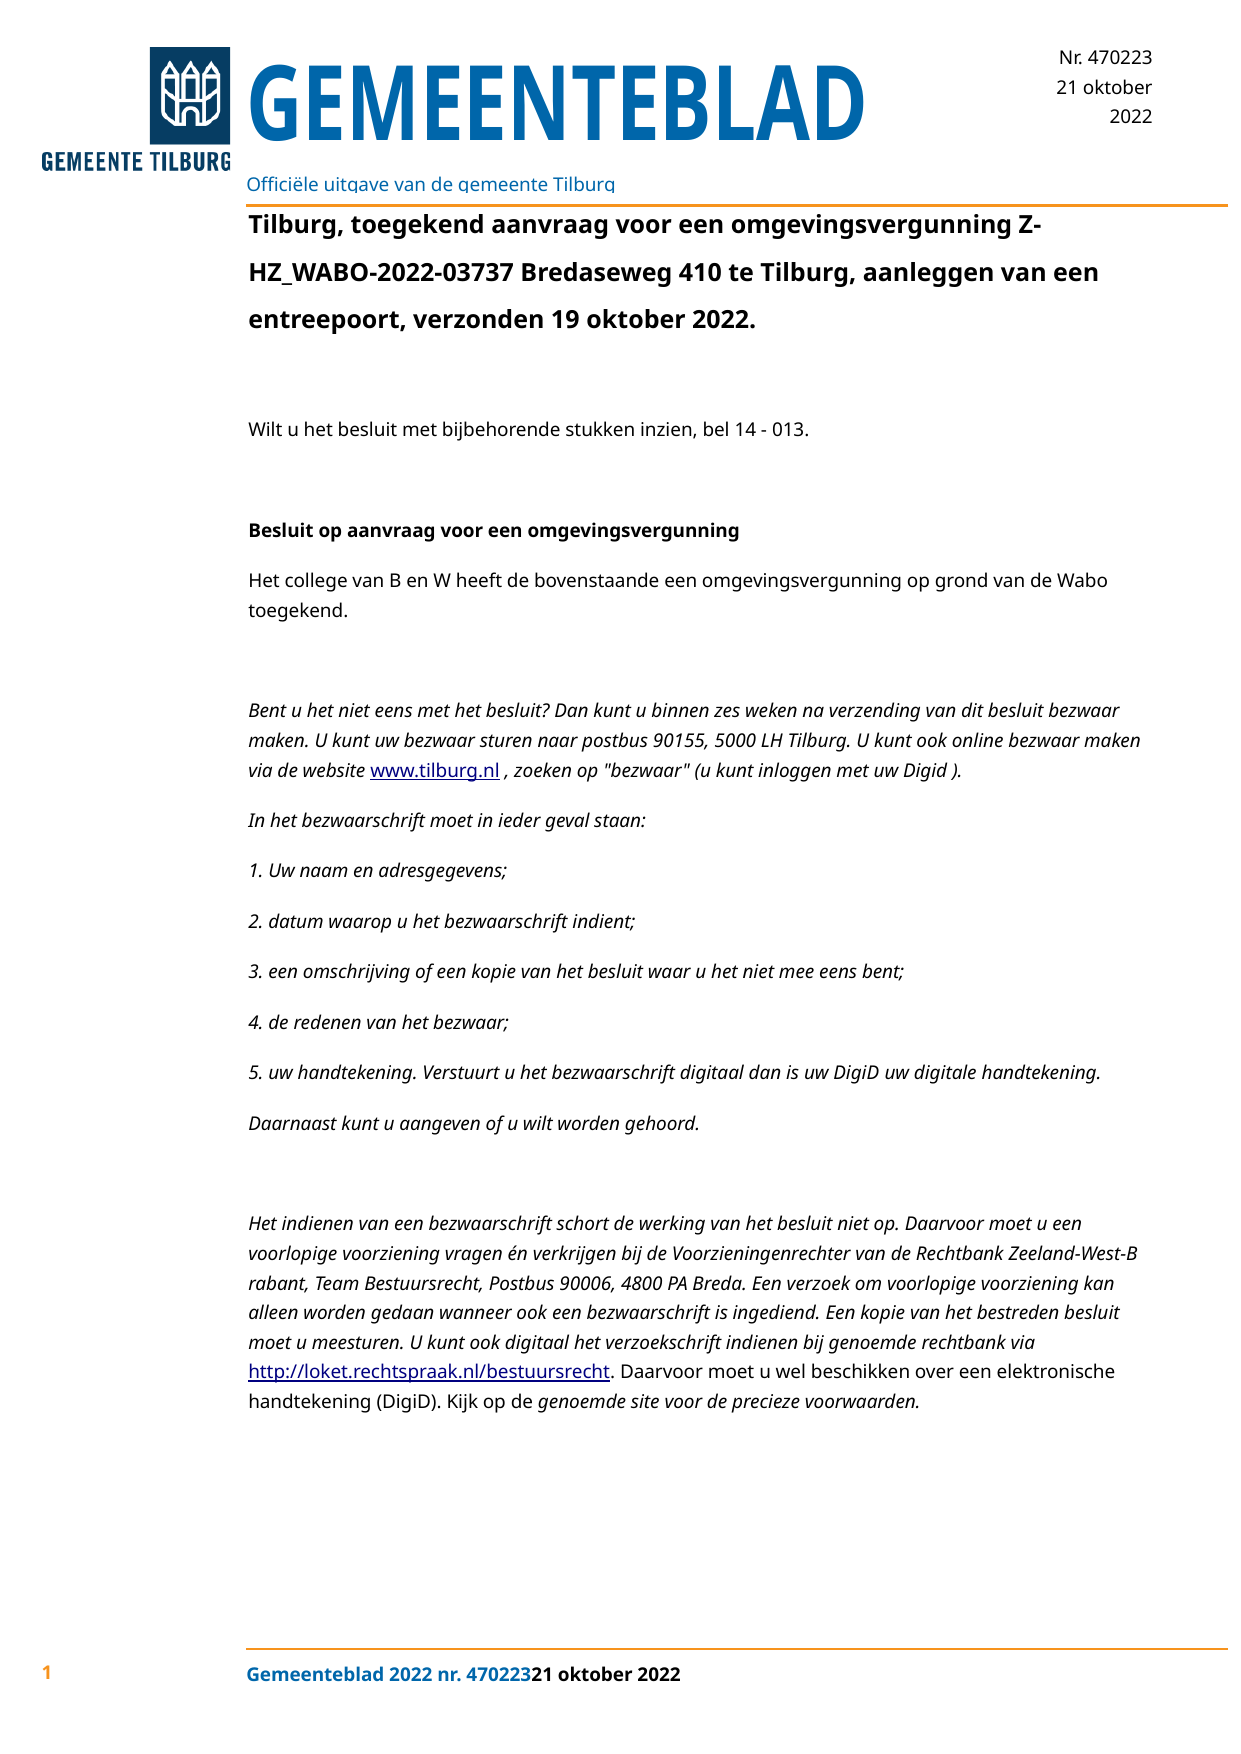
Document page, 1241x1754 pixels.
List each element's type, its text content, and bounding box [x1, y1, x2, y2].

text Daarnaast kunt u aangeven of u wilt worden gehoord. [248, 1110, 1152, 1135]
picture [41, 47, 231, 172]
text In het bezwaarschrift moet in ieder geval staan: [248, 807, 1152, 833]
text 4. de redenen van het bezwaar; [248, 1009, 1152, 1034]
text Tilburg, toegekend aanvraag voor een omgevingsvergunning Z-HZ_WABO-2022-03737 Bredaseweg 410 te Tilburg, aanleggen van een entreepoort, verzonden 19 oktober 2022. [248, 207, 1152, 336]
text Het college van B en W heeft de bovenstaande een omgevingsvergunning op grond van de Wabo toegekend. [248, 567, 1152, 622]
text Besluit op aanvraag voor een omgevingsvergunning [248, 517, 1152, 542]
text 5. uw handtekening. Verstuurt u het bezwaarschrift digitaal dan is uw DigiD uw digitale handtekening. [248, 1059, 1152, 1085]
text Het indienen van een bezwaarschrift schort de werking van het besluit niet op. Daarvoor moet u een voorlopige voorziening vragen én verkrijgen bij de Voorzieningenrechter van de Rechtbank Zeeland-West-B rabant, Team Bestuursrecht, Postbus 90006, 4800 PA Breda. Een verzoek om voorlopige voorziening kan alleen worden gedaan wanneer ook een bezwaarschrift is ingediend. Een kopie van het bestreden besluit moet u meesturen. U kunt ook digitaal het verzoekschrift indienen bij genoemde rechtbank via http://loket.rechtspraak.nl/bestuursrecht. Daarvoor moet u wel beschikken over een elektronische handtekening (DigiD). Kijk op de genoemde site voor de precieze voorwaarden. [248, 1211, 1152, 1414]
text 2. datum waarop u het bezwaarschrift indient; [248, 908, 1152, 934]
text Bent u het niet eens met het besluit? Dan kunt u binnen zes weken na verzending van dit besluit bezwaar maken. U kunt uw bezwaar sturen naar postbus 90155, 5000 LH Tilburg. U kunt ook online bezwaar maken via de website www.tilburg.nl , zoeken op "bezwaar" (u kunt inloggen met uw Digid ). [248, 698, 1152, 782]
text 1. Uw naam en adresgegevens; [248, 858, 1152, 883]
text 3. een omschrijving of een kopie van het besluit waar u het niet mee eens bent; [248, 958, 1152, 984]
text Wilt u het besluit met bijbehorende stukken inzien, bel 14 - 013. [248, 416, 1152, 442]
